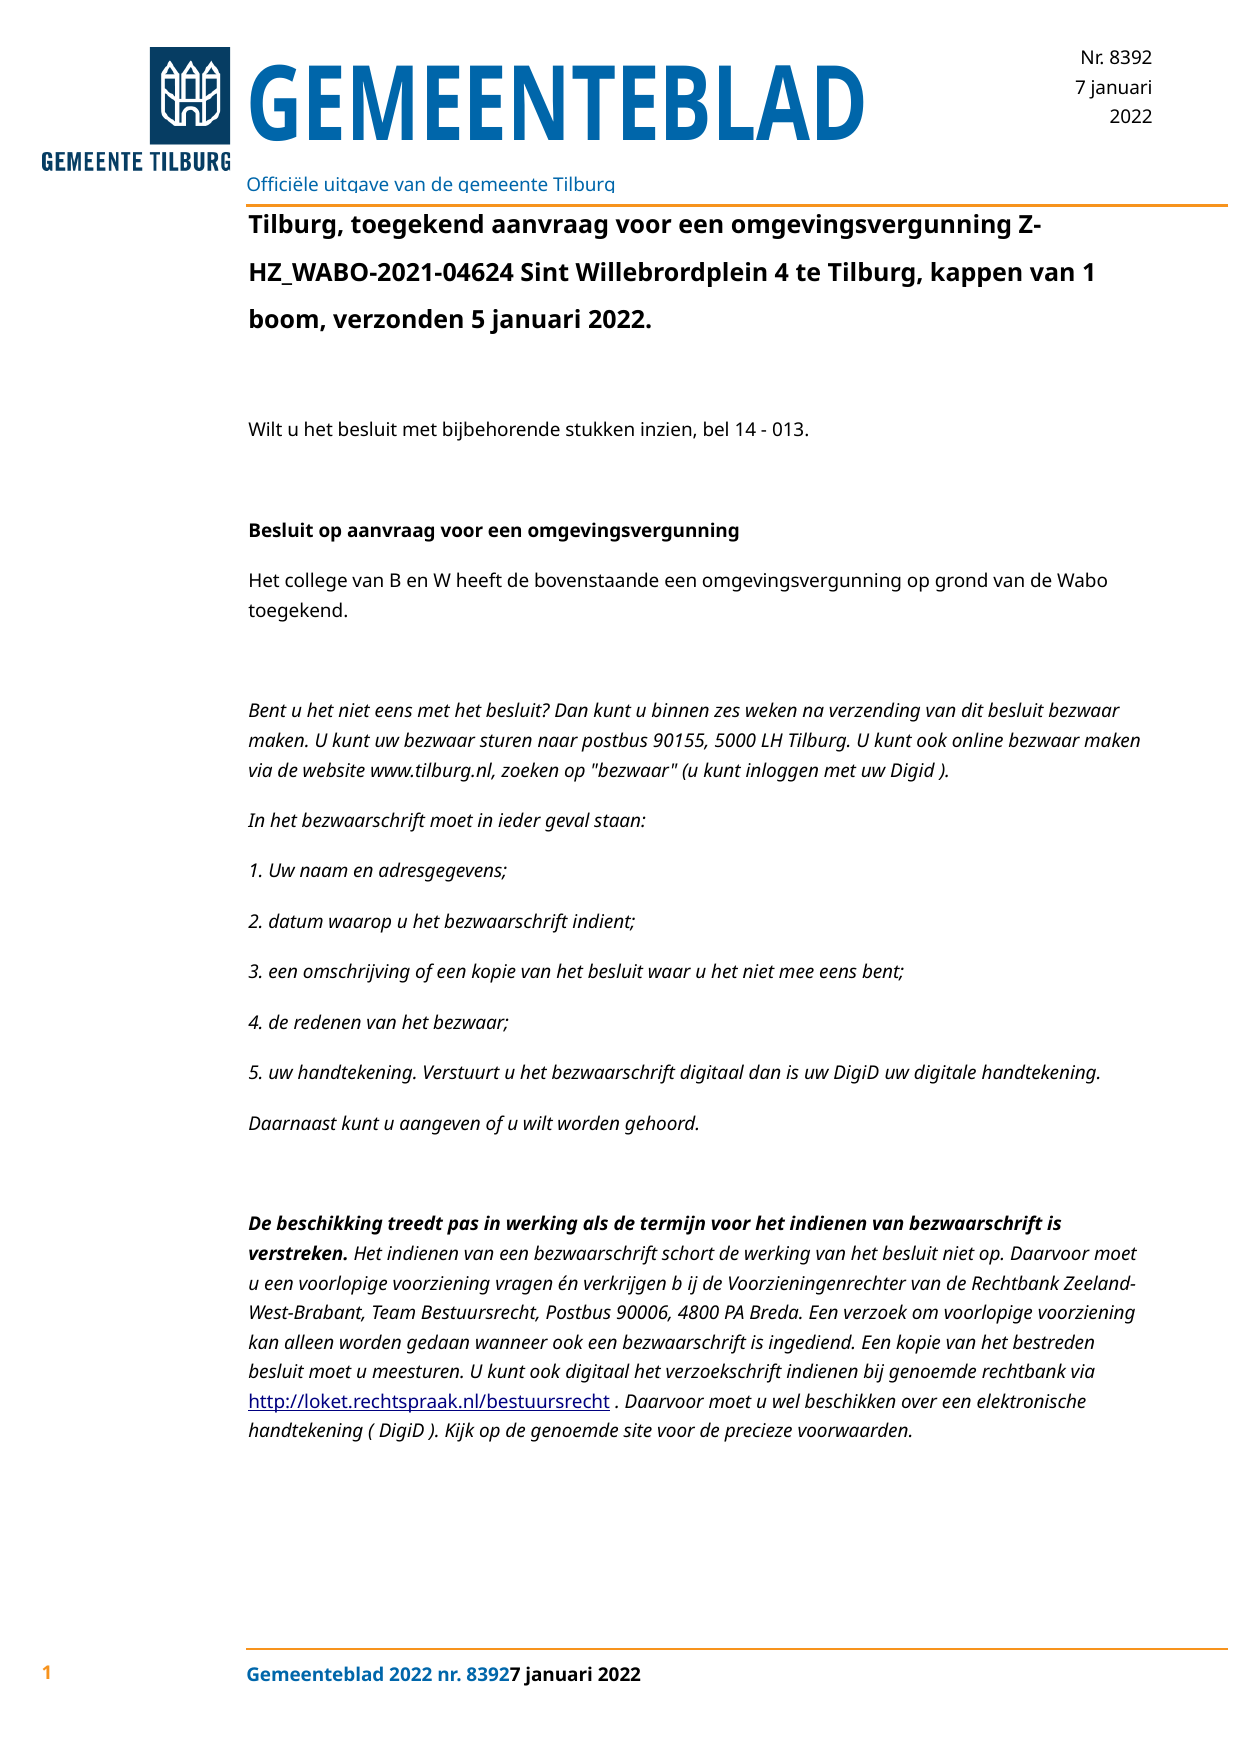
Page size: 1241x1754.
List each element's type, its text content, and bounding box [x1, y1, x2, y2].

text 2. datum waarop u het bezwaarschrift indient; [248, 908, 1152, 934]
text Tilburg, toegekend aanvraag voor een omgevingsvergunning Z-HZ_WABO-2021-04624 Sint Willebrordplein 4 te Tilburg, kappen van 1 boom, verzonden 5 januari 2022. [248, 207, 1152, 336]
text Bent u het niet eens met het besluit? Dan kunt u binnen zes weken na verzending van dit besluit bezwaar maken. U kunt uw bezwaar sturen naar postbus 90155, 5000 LH Tilburg. U kunt ook online bezwaar maken via de website www.tilburg.nl, zoeken op "bezwaar" (u kunt inloggen met uw Digid ). [248, 698, 1152, 782]
text 1. Uw naam en adresgegevens; [248, 858, 1152, 883]
text Wilt u het besluit met bijbehorende stukken inzien, bel 14 - 013. [248, 416, 1152, 442]
picture [41, 47, 231, 172]
text Daarnaast kunt u aangeven of u wilt worden gehoord. [248, 1110, 1152, 1135]
text Besluit op aanvraag voor een omgevingsvergunning [248, 517, 1152, 542]
text Het college van B en W heeft de bovenstaande een omgevingsvergunning op grond van de Wabo toegekend. [248, 567, 1152, 622]
text De beschikking treedt pas in werking als de termijn voor het indienen van bezwaarschrift is verstreken. Het indienen van een bezwaarschrift schort de werking van het besluit niet op. Daarvoor moet u een voorlopige voorziening vragen én verkrijgen b ij de Voorzieningenrechter van de Rechtbank Zeeland-West-Brabant, Team Bestuursrecht, Postbus 90006, 4800 PA Breda. Een verzoek om voorlopige voorziening kan alleen worden gedaan wanneer ook een bezwaarschrift is ingediend. Een kopie van het bestreden besluit moet u meesturen. U kunt ook digitaal het verzoekschrift indienen bij genoemde rechtbank via http://loket.rechtspraak.nl/bestuursrecht . Daarvoor moet u wel beschikken over een elektronische handtekening ( DigiD ). Kijk op de genoemde site voor de precieze voorwaarden. [248, 1211, 1152, 1443]
text 5. uw handtekening. Verstuurt u het bezwaarschrift digitaal dan is uw DigiD uw digitale handtekening. [248, 1059, 1152, 1085]
text In het bezwaarschrift moet in ieder geval staan: [248, 807, 1152, 833]
text 4. de redenen van het bezwaar; [248, 1009, 1152, 1034]
text 3. een omschrijving of een kopie van het besluit waar u het niet mee eens bent; [248, 958, 1152, 984]
